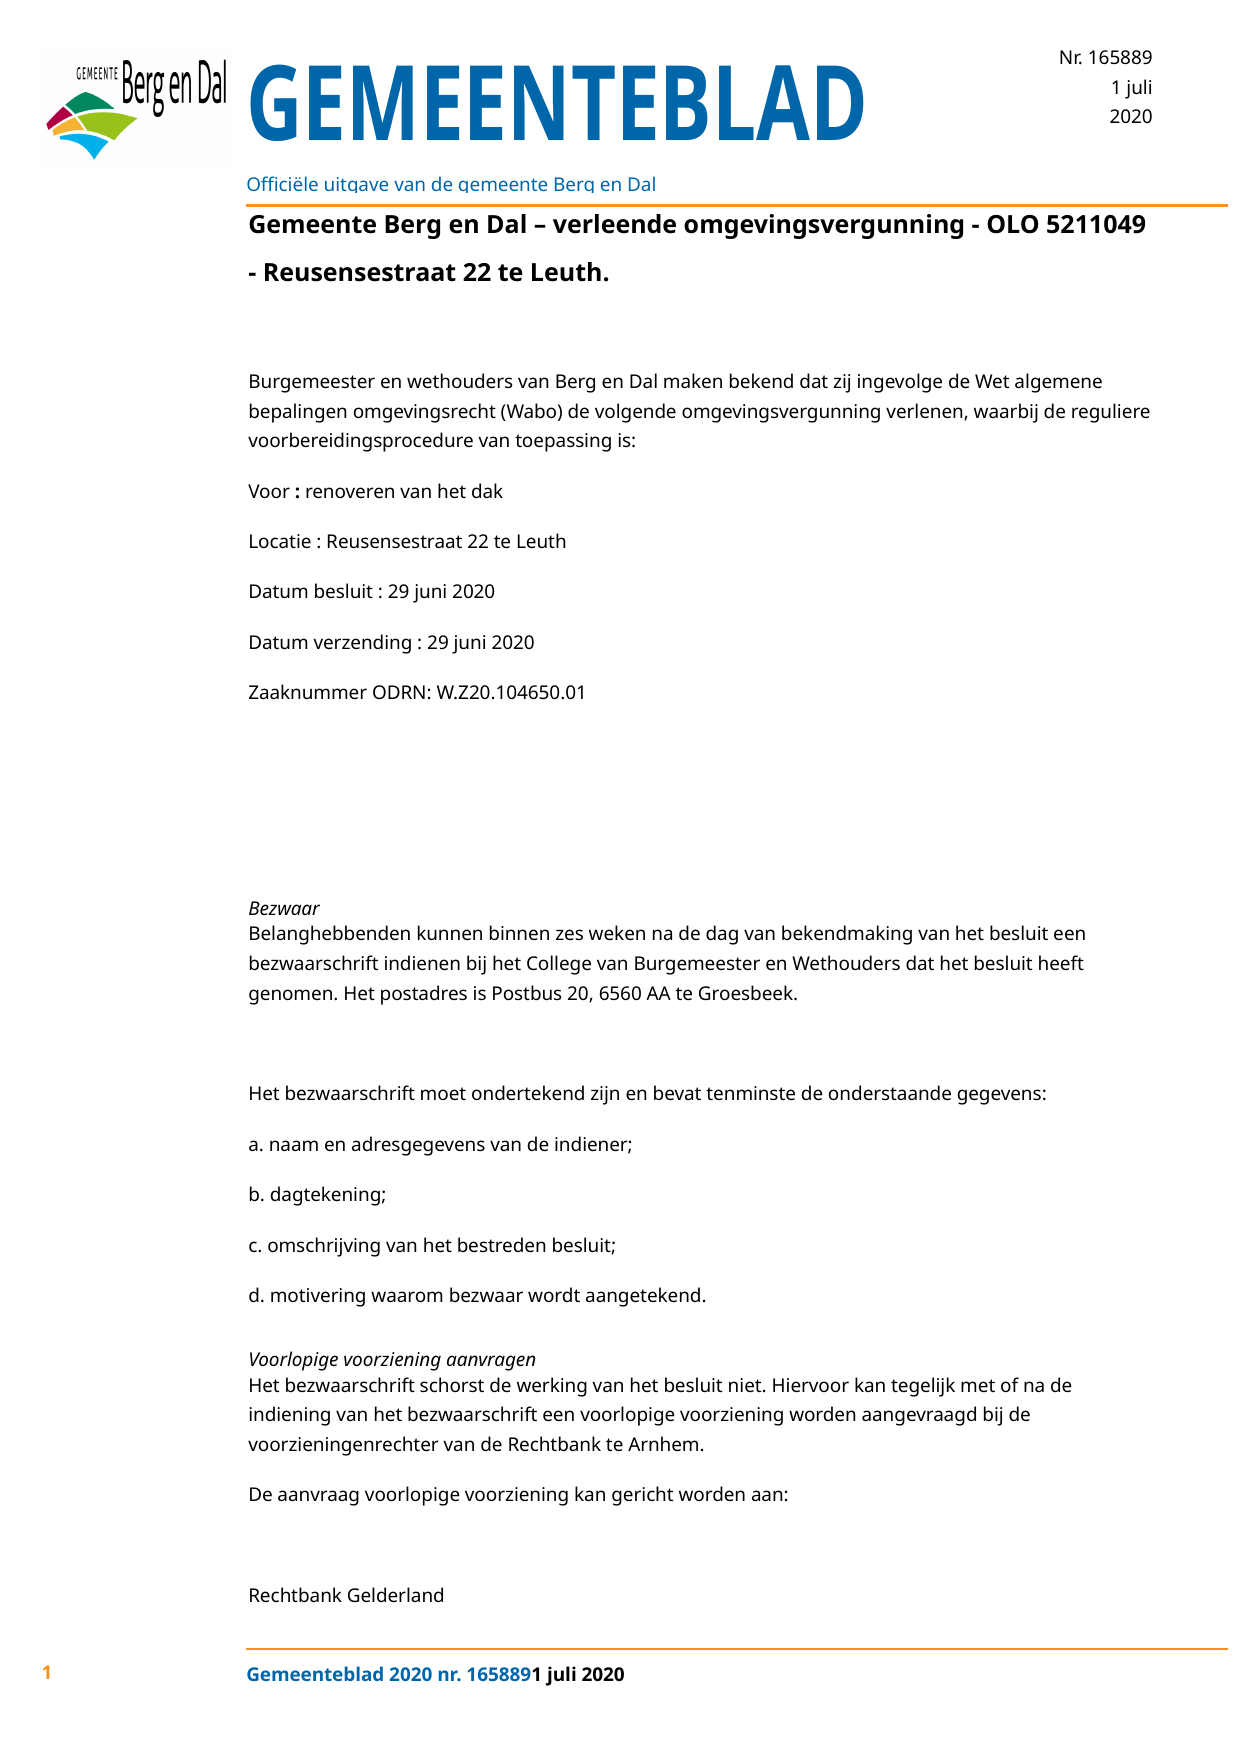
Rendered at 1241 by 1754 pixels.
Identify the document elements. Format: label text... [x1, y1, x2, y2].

text d. motivering waarom bezwaar wordt aangetekend. [248, 1282, 1152, 1308]
text Het bezwaarschrift moet ondertekend zijn en bevat tenminste de onderstaande gegevens: [248, 1081, 1152, 1106]
text Belanghebbenden kunnen binnen zes weken na de dag van bekendmaking van het besluit een bezwaarschrift indienen bij het College van Burgemeester en Wethouders dat het besluit heeft genomen. Het postadres is Postbus 20, 6560 AA te Groesbeek. [248, 921, 1152, 1005]
text Voor : renoveren van het dak [248, 478, 1152, 504]
text a. naam en adresgegevens van de indiener; [248, 1131, 1152, 1157]
text Gemeente Berg en Dal – verleende omgevingsvergunning - OLO 5211049 - Reusensestraat 22 te Leuth. [248, 207, 1152, 288]
text Datum besluit : 29 juni 2020 [248, 579, 1152, 604]
text b. dagtekening; [248, 1181, 1152, 1207]
text Rechtbank Gelderland [248, 1582, 1152, 1608]
text Zaaknummer ODRN: W.Z20.104650.01 [248, 679, 1152, 705]
text Burgemeester en wethouders van Berg en Dal maken bekend dat zij ingevolge de Wet algemene bepalingen omgevingsrecht (Wabo) de volgende omgevingsvergunning verlenen, waarbij de reguliere voorbereidingsprocedure van toepassing is: [248, 368, 1152, 453]
text Het bezwaarschrift schorst de werking van het besluit niet. Hiervoor kan tegelijk met of na de indiening van het bezwaarschrift een voorlopige voorziening worden aangevraagd bij de voorzieningenrechter van de Rechtbank te Arnhem. [248, 1372, 1152, 1457]
picture [41, 47, 231, 172]
text c. omschrijving van het bestreden besluit; [248, 1232, 1152, 1257]
text Bezwaar [248, 895, 1152, 921]
text Datum verzending : 29 juni 2020 [248, 629, 1152, 655]
text De aanvraag voorlopige voorziening kan gericht worden aan: [248, 1481, 1152, 1507]
text Voorlopige voorziening aanvragen [248, 1346, 1152, 1372]
text Locatie : Reusensestraat 22 te Leuth [248, 528, 1152, 554]
